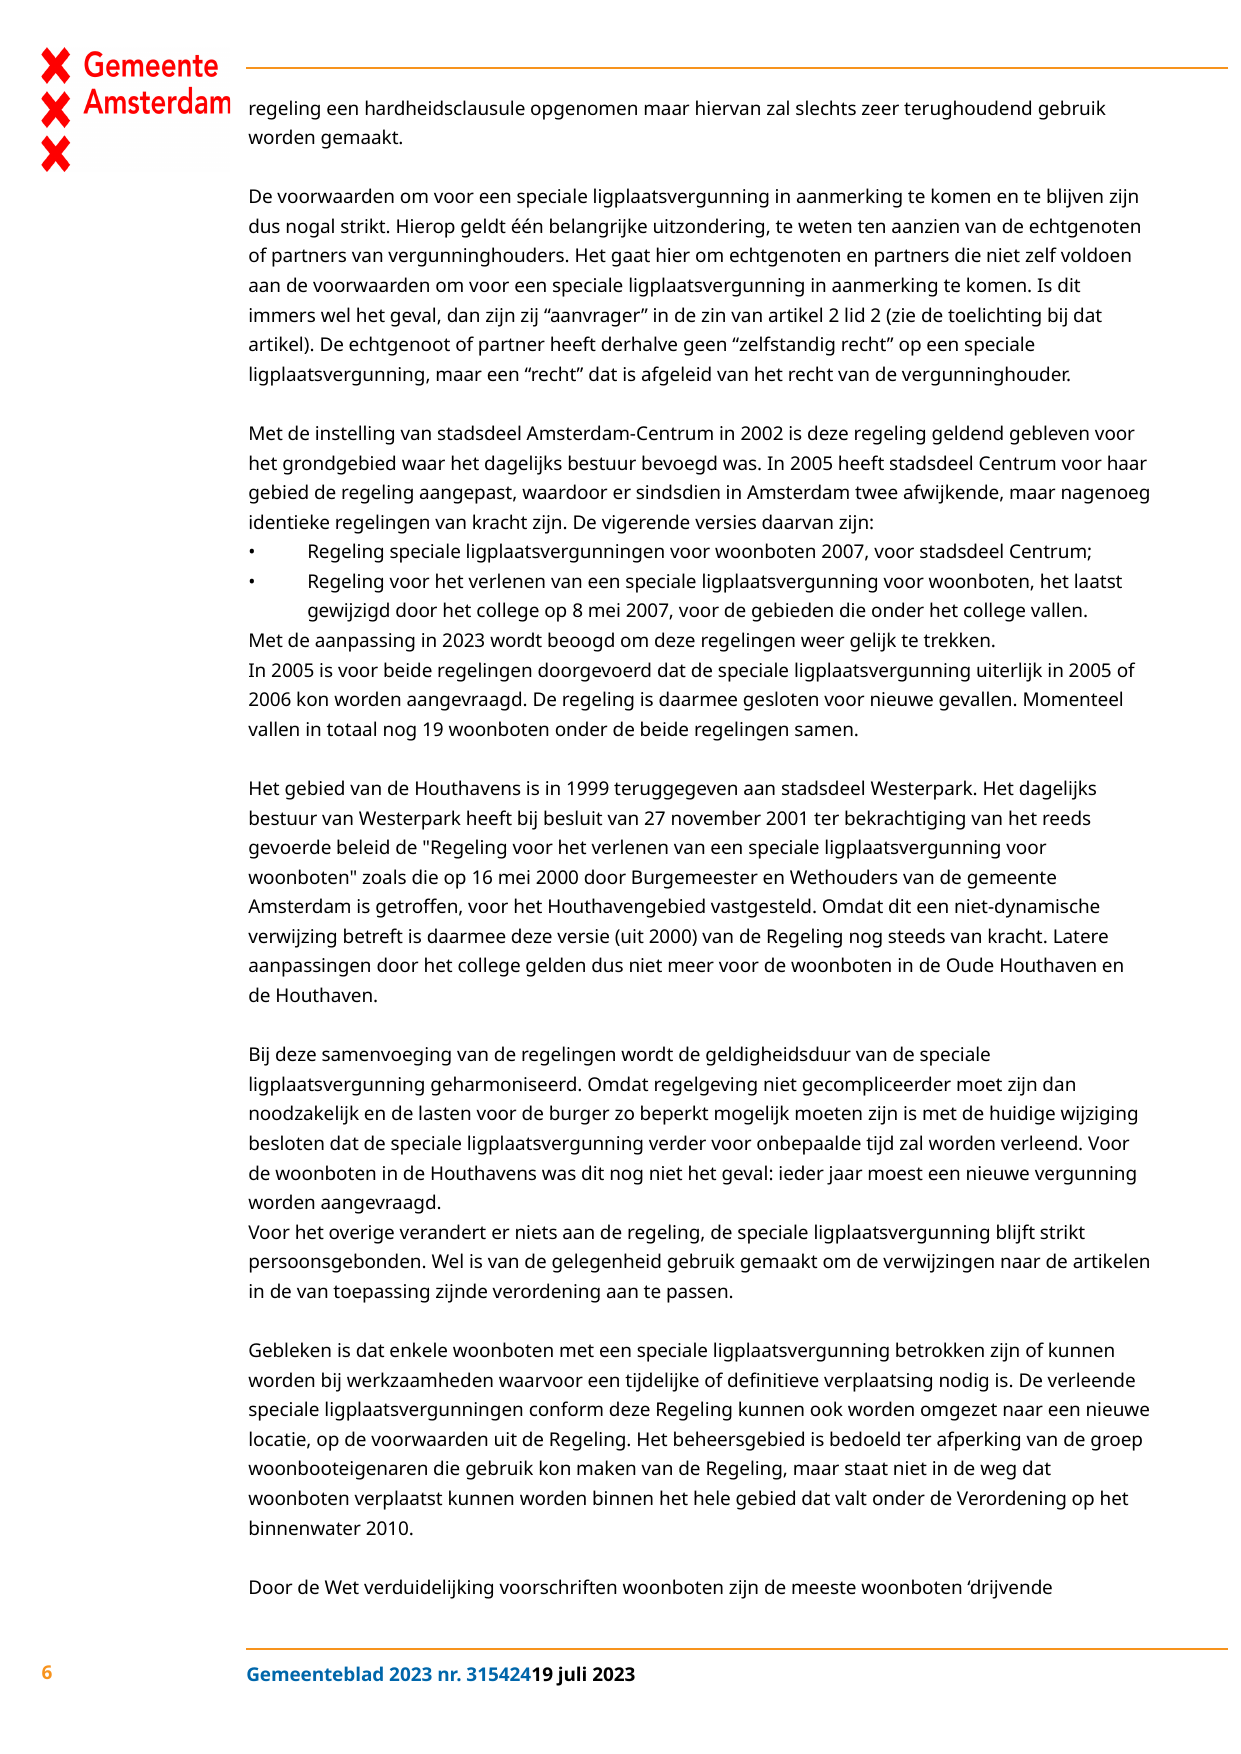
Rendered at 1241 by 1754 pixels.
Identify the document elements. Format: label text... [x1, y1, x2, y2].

picture [41, 47, 231, 172]
text Met de aanpassing in 2023 wordt beoogd om deze regelingen weer gelijk te trekken. [248, 627, 1152, 653]
text Voor het overige verandert er niets aan de regeling, de speciale ligplaatsvergunning blijft strikt persoonsgebonden. Wel is van de gelegenheid gebruik gemaakt om de verwijzingen naar de artikelen in de van toepassing zijnde verordening aan te passen. [248, 1219, 1152, 1304]
text Met de instelling van stadsdeel Amsterdam-Centrum in 2002 is deze regeling geldend gebleven voor het grondgebied waar het dagelijks bestuur bevoegd was. In 2005 heeft stadsdeel Centrum voor haar gebied de regeling aangepast, waardoor er sindsdien in Amsterdam twee afwijkende, maar nagenoeg identieke regelingen van kracht zijn. De vigerende versies daarvan zijn: [248, 420, 1152, 535]
list Regeling speciale ligplaatsvergunningen voor woonboten 2007, voor stadsdeel Centrum; [248, 538, 1152, 564]
text In 2005 is voor beide regelingen doorgevoerd dat de speciale ligplaatsvergunning uiterlijk in 2005 of 2006 kon worden aangevraagd. De regeling is daarmee gesloten voor nieuwe gevallen. Momenteel vallen in totaal nog 19 woonboten onder de beide regelingen samen. [248, 657, 1152, 742]
text Door de Wet verduidelijking voorschriften woonboten zijn de meeste woonboten ‘drijvende [248, 1574, 1152, 1600]
text Gebleken is dat enkele woonboten met een speciale ligplaatsvergunning betrokken zijn of kunnen worden bij werkzaamheden waarvoor een tijdelijke of definitieve verplaatsing nodig is. De verleende speciale ligplaatsvergunningen conform deze Regeling kunnen ook worden omgezet naar een nieuwe locatie, op de voorwaarden uit de Regeling. Het beheersgebied is bedoeld ter afperking van de groep woonbooteigenaren die gebruik kon maken van de Regeling, maar staat niet in de weg dat woonboten verplaatst kunnen worden binnen het hele gebied dat valt onder de Verordening op het binnenwater 2010. [248, 1337, 1152, 1541]
text Bij deze samenvoeging van de regelingen wordt de geldigheidsduur van de speciale ligplaatsvergunning geharmoniseerd. Omdat regelgeving niet gecompliceerder moet zijn dan noodzakelijk en de lasten voor de burger zo beperkt mogelijk moeten zijn is met de huidige wijziging besloten dat de speciale ligplaatsvergunning verder voor onbepaalde tijd zal worden verleend. Voor de woonboten in de Houthavens was dit nog niet het geval: ieder jaar moest een nieuwe vergunning worden aangevraagd. [248, 1041, 1152, 1215]
list Regeling voor het verlenen van een speciale ligplaatsvergunning voor woonboten, het laatst gewijzigd door het college op 8 mei 2007, voor de gebieden die onder het college vallen. [248, 568, 1152, 623]
text Het gebied van de Houthavens is in 1999 teruggegeven aan stadsdeel Westerpark. Het dagelijks bestuur van Westerpark heeft bij besluit van 27 november 2001 ter bekrachtiging van het reeds gevoerde beleid de "Regeling voor het verlenen van een speciale ligplaatsvergunning voor woonboten" zoals die op 16 mei 2000 door Burgemeester en Wethouders van de gemeente Amsterdam is getroffen, voor het Houthavengebied vastgesteld. Omdat dit een niet-dynamische verwijzing betreft is daarmee deze versie (uit 2000) van de Regeling nog steeds van kracht. Latere aanpassingen door het college gelden dus niet meer voor de woonboten in de Oude Houthaven en de Houthaven. [248, 775, 1152, 1008]
text De voorwaarden om voor een speciale ligplaatsvergunning in aanmerking te komen en te blijven zijn dus nogal strikt. Hierop geldt één belangrijke uitzondering, te weten ten aanzien van de echtgenoten of partners van vergunninghouders. Het gaat hier om echtgenoten en partners die niet zelf voldoen aan de voorwaarden om voor een speciale ligplaatsvergunning in aanmerking te komen. Is dit immers wel het geval, dan zijn zij “aanvrager” in de zin van artikel 2 lid 2 (zie de toelichting bij dat artikel). De echtgenoot of partner heeft derhalve geen “zelfstandig recht” op een speciale ligplaatsvergunning, maar een “recht” dat is afgeleid van het recht van de vergunninghouder. [248, 183, 1152, 387]
text regeling een hardheidsclausule opgenomen maar hiervan zal slechts zeer terughoudend gebruik worden gemaakt. [248, 95, 1152, 150]
